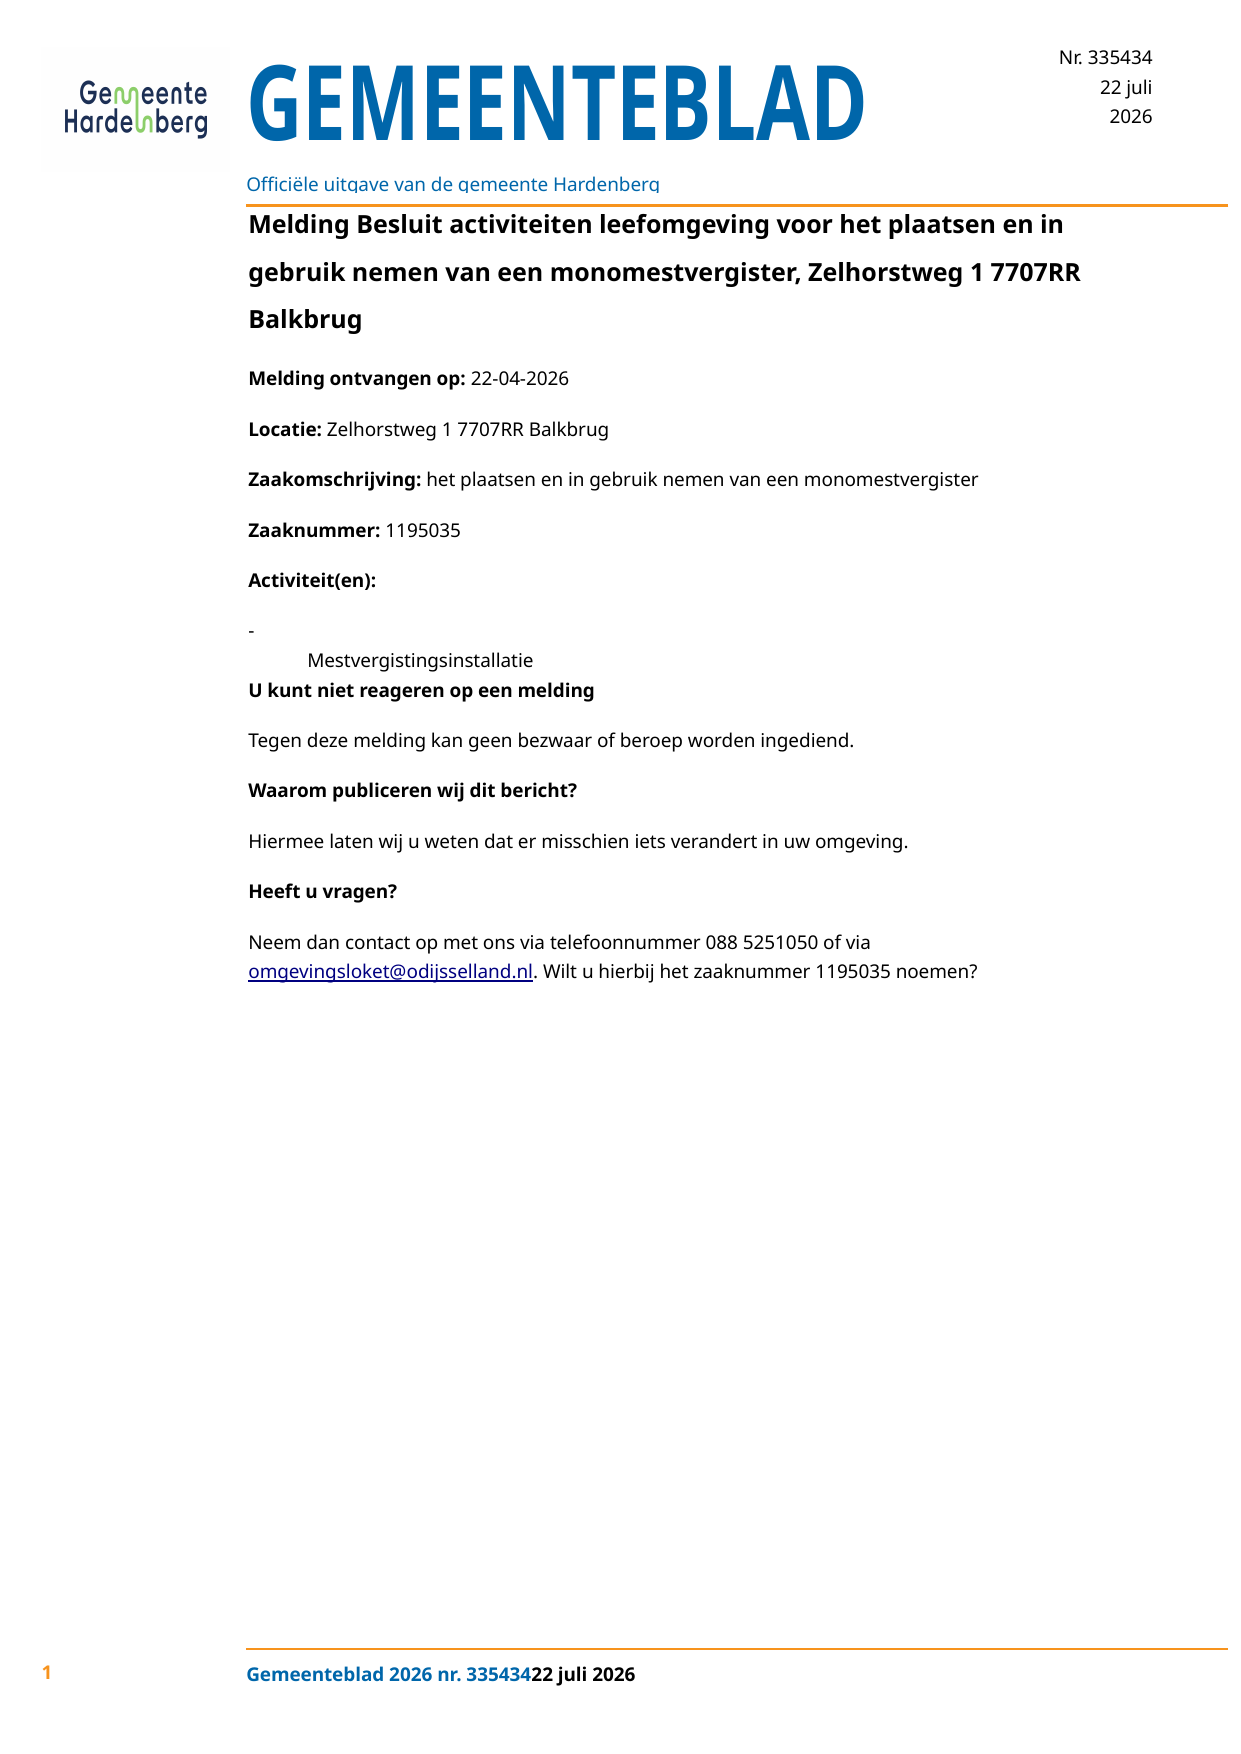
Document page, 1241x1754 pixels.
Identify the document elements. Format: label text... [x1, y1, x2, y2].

text Melding ontvangen op: 22-04-2026 [248, 366, 1152, 391]
text Waarom publiceren wij dit bericht? [248, 778, 1152, 803]
text Locatie: Zelhorstweg 1 7707RR Balkbrug [248, 416, 1152, 442]
text Zaaknummer: 1195035 [248, 517, 1152, 542]
text Zaakomschrijving: het plaatsen en in gebruik nemen van een monomestvergister [248, 466, 1152, 492]
text Activiteit(en): [248, 567, 1152, 593]
text Hiermee laten wij u weten dat er misschien iets verandert in uw omgeving. [248, 828, 1152, 854]
text Tegen deze melding kan geen bezwaar of beroep worden ingediend. [248, 727, 1152, 753]
text Heeft u vragen? [248, 878, 1152, 904]
text Neem dan contact op met ons via telefoonnummer 088 5251050 of via omgevingsloket@odijsselland.nl. Wilt u hierbij het zaaknummer 1195035 noemen? [248, 929, 1152, 984]
list Mestvergistingsinstallatie [248, 647, 1152, 673]
picture [41, 47, 231, 172]
text Melding Besluit activiteiten leefomgeving voor het plaatsen en in gebruik nemen van een monomestvergister, Zelhorstweg 1 7707RR Balkbrug [248, 207, 1152, 336]
text U kunt niet reageren op een melding [248, 677, 1152, 702]
